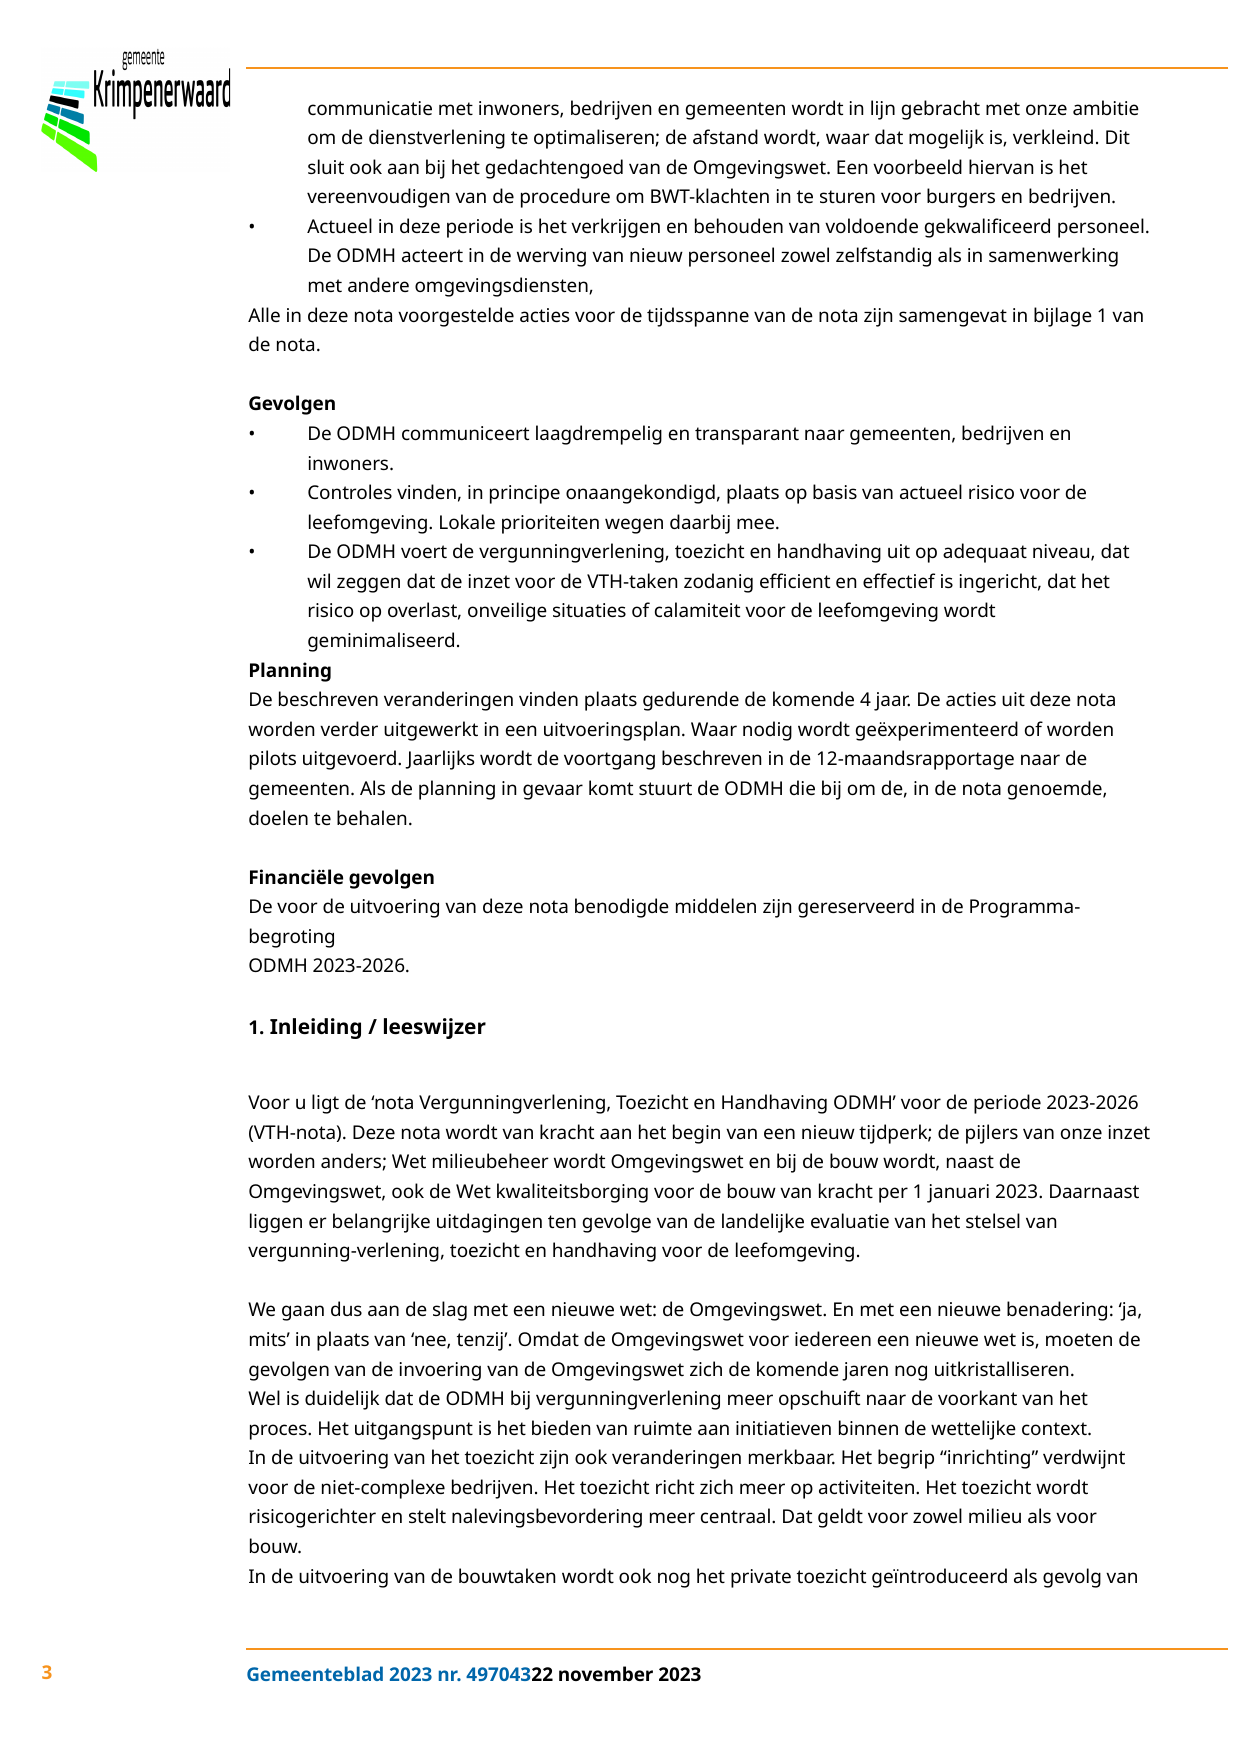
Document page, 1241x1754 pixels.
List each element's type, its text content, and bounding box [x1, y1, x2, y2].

text De voor de uitvoering van deze nota benodigde middelen zijn gereserveerd in de Programma-begroting [248, 893, 1152, 949]
list Controles vinden, in principe onaangekondigd, plaats op basis van actueel risico voor de leefomgeving. Lokale prioriteiten wegen daarbij mee. [248, 479, 1152, 535]
text ODMH 2023-2026. [248, 953, 1152, 978]
text Planning [248, 657, 1152, 683]
text In de uitvoering van het toezicht zijn ook veranderingen merkbaar. Het begrip “inrichting” verdwijnt voor de niet-complexe bedrijven. Het toezicht richt zich meer op activiteiten. Het toezicht wordt risicogerichter en stelt nalevingsbevordering meer centraal. Dat geldt voor zowel milieu als voor bouw. [248, 1444, 1152, 1559]
list De ODMH communiceert laagdrempelig en transparant naar gemeenten, bedrijven en inwoners. [248, 420, 1152, 476]
text Wel is duidelijk dat de ODMH bij vergunningverlening meer opschuift naar de voorkant van het proces. Het uitgangspunt is het bieden van ruimte aan initiatieven binnen de wettelijke context. [248, 1385, 1152, 1441]
list Actueel in deze periode is het verkrijgen en behouden van voldoende gekwalificeerd personeel. De ODMH acteert in de werving van nieuw personeel zowel zelfstandig als in samenwerking met andere omgevingsdiensten, [248, 213, 1152, 298]
picture [41, 47, 231, 172]
text Voor u ligt de ‘nota Vergunningverlening, Toezicht en Handhaving ODMH’ voor de periode 2023-2026 (VTH-nota). Deze nota wordt van kracht aan het begin van een nieuw tijdperk; de pijlers van onze inzet worden anders; Wet milieubeheer wordt Omgevingswet en bij de bouw wordt, naast de Omgevingswet, ook de Wet kwaliteitsborging voor de bouw van kracht per 1 januari 2023. Daarnaast liggen er belangrijke uitdagingen ten gevolge van de landelijke evaluatie van het stelsel van vergunning-verlening, toezicht en handhaving voor de leefomgeving. [248, 1089, 1152, 1263]
text We gaan dus aan de slag met een nieuwe wet: de Omgevingswet. En met een nieuwe benadering: ‘ja, mits’ in plaats van ‘nee, tenzij’. Omdat de Omgevingswet voor iedereen een nieuwe wet is, moeten de gevolgen van de invoering van de Omgevingswet zich de komende jaren nog uitkristalliseren. [248, 1297, 1152, 1382]
text Gevolgen [248, 391, 1152, 416]
text De beschreven veranderingen vinden plaats gedurende de komende 4 jaar. De acties uit deze nota worden verder uitgewerkt in een uitvoeringsplan. Waar nodig wordt geëxperimenteerd of worden pilots uitgevoerd. Jaarlijks wordt de voortgang beschreven in de 12-maandsrapportage naar de gemeenten. Als de planning in gevaar komt stuurt de ODMH die bij om de, in de nota genoemde, doelen te behalen. [248, 686, 1152, 831]
text Alle in deze nota voorgestelde acties voor de tijdsspanne van de nota zijn samengevat in bijlage 1 van de nota. [248, 302, 1152, 357]
text In de uitvoering van de bouwtaken wordt ook nog het private toezicht geïntroduceerd als gevolg van [248, 1563, 1152, 1589]
list De ODMH voert de vergunningverlening, toezicht en handhaving uit op adequaat niveau, dat wil zeggen dat de inzet voor de VTH-taken zodanig efficient en effectief is ingericht, dat het risico op overlast, onveilige situaties of calamiteit voor de leefomgeving wordt geminimaliseerd. [248, 538, 1152, 653]
text Financiële gevolgen [248, 864, 1152, 890]
text 1. Inleiding / leeswijzer [248, 1012, 1152, 1040]
list communicatie met inwoners, bedrijven en gemeenten wordt in lijn gebracht met onze ambitie om de dienstverlening te optimaliseren; de afstand wordt, waar dat mogelijk is, verkleind. Dit sluit ook aan bij het gedachtengoed van de Omgevingswet. Een voorbeeld hiervan is het vereenvoudigen van de procedure om BWT-klachten in te sturen voor burgers en bedrijven. [248, 95, 1152, 209]
